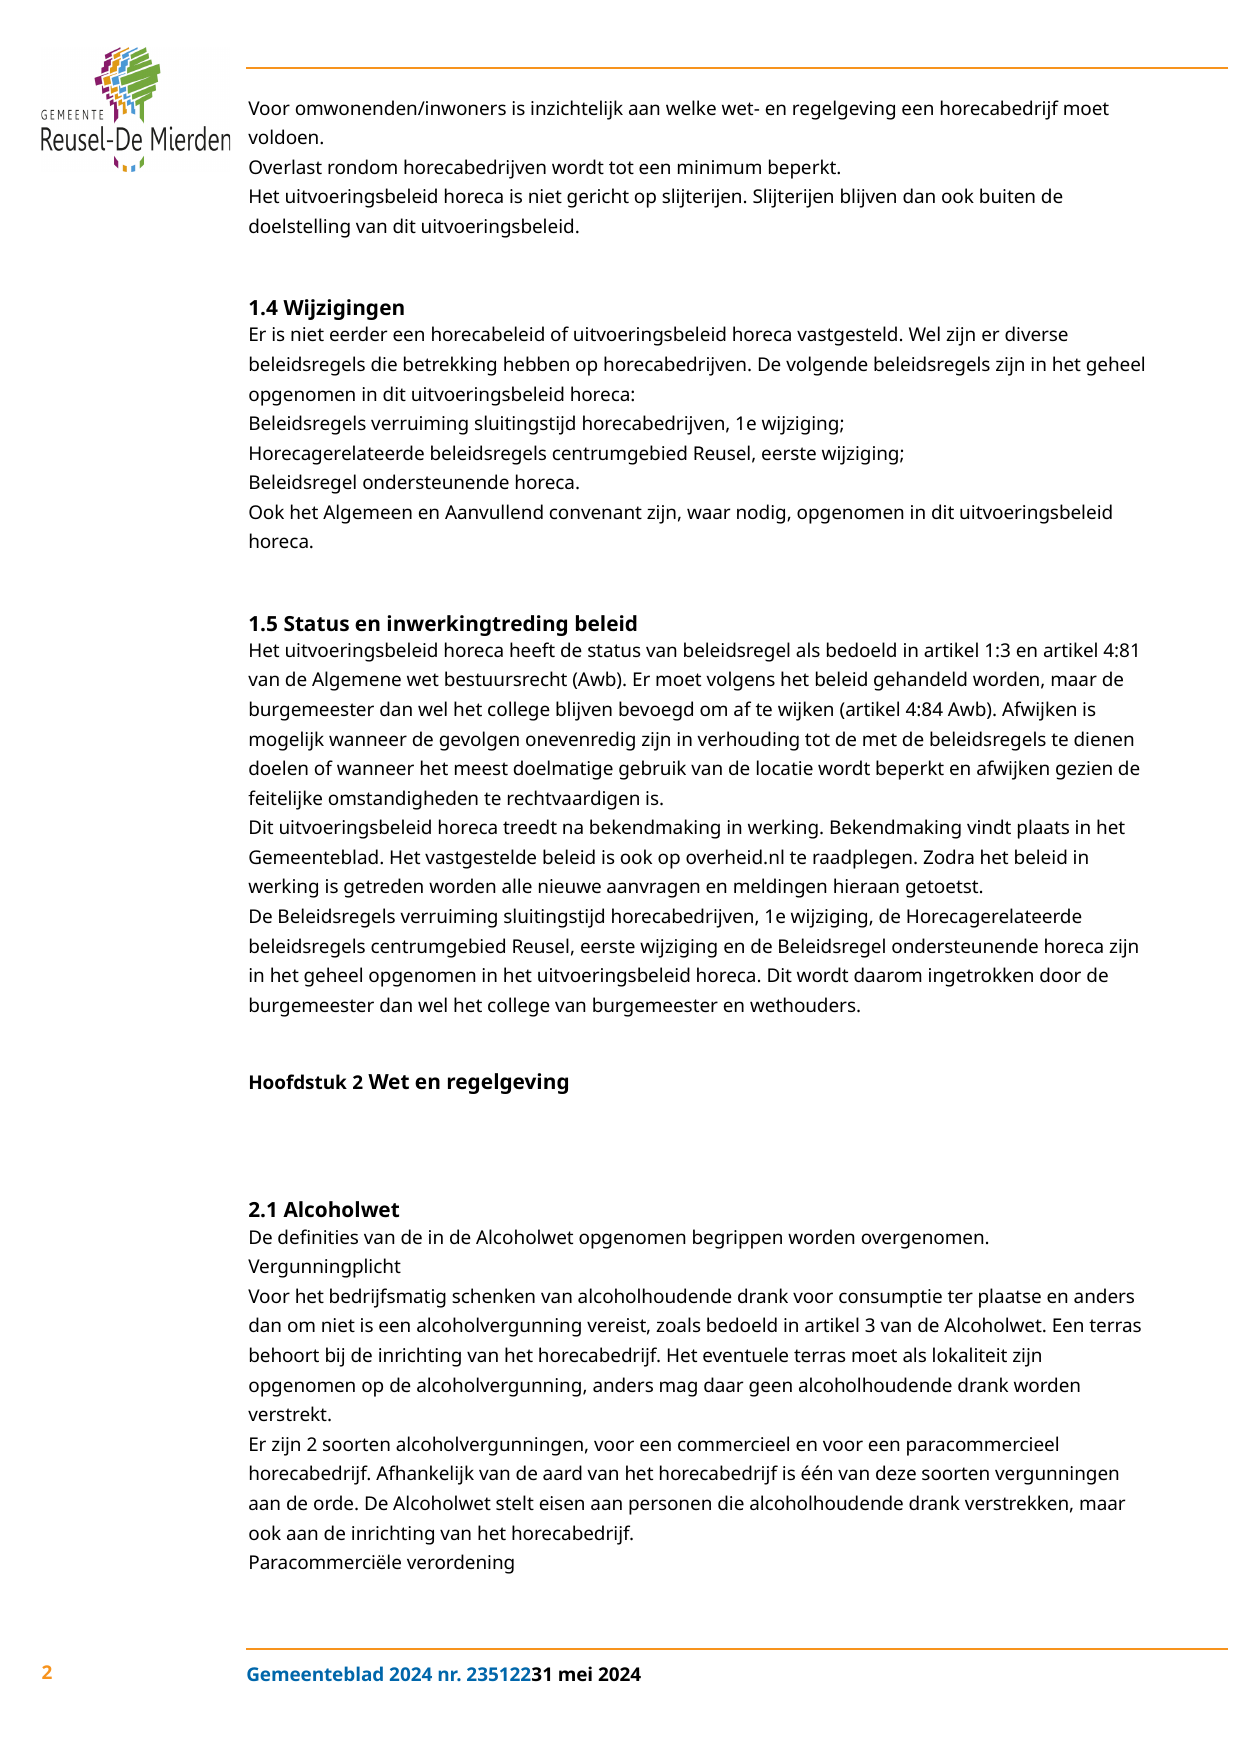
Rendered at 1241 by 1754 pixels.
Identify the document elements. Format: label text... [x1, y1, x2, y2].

text Dit uitvoeringsbeleid horeca treedt na bekendmaking in werking. Bekendmaking vindt plaats in het Gemeenteblad. Het vastgestelde beleid is ook op overheid.nl te raadplegen. Zodra het beleid in werking is getreden worden alle nieuwe aanvragen en meldingen hieraan getoetst. [248, 814, 1152, 899]
text Beleidsregels verruiming sluitingstijd horecabedrijven, 1e wijziging; [248, 410, 1152, 436]
text 2.1 Alcoholwet [248, 1195, 1152, 1224]
text Er is niet eerder een horecabeleid of uitvoeringsbeleid horeca vastgesteld. Wel zijn er diverse beleidsregels die betrekking hebben op horecabedrijven. De volgende beleidsregels zijn in het geheel opgenomen in dit uitvoeringsbeleid horeca: [248, 322, 1152, 406]
text Voor omwonenden/inwoners is inzichtelijk aan welke wet- en regelgeving een horecabedrijf moet voldoen. [248, 95, 1152, 150]
text Paracommerciële verordening [248, 1549, 1152, 1575]
text Voor het bedrijfsmatig schenken van alcoholhoudende drank voor consumptie ter plaatse en anders dan om niet is een alcoholvergunning vereist, zoals bedoeld in artikel 3 van de Alcoholwet. Een terras behoort bij de inrichting van het horecabedrijf. Het eventuele terras moet als lokaliteit zijn opgenomen op de alcoholvergunning, anders mag daar geen alcoholhoudende drank worden verstrekt. [248, 1283, 1152, 1427]
text Vergunningplicht [248, 1253, 1152, 1279]
text 1.5 Status en inwerkingtreding beleid [248, 609, 1152, 637]
text Horecagerelateerde beleidsregels centrumgebied Reusel, eerste wijziging; [248, 440, 1152, 466]
picture [41, 47, 231, 172]
text 1.4 Wijzigingen [248, 293, 1152, 322]
text Hoofdstuk 2 Wet en regelgeving [248, 1067, 1152, 1096]
text Beleidsregel ondersteunende horeca. [248, 469, 1152, 495]
text Overlast rondom horecabedrijven wordt tot een minimum beperkt. [248, 154, 1152, 180]
text Er zijn 2 soorten alcoholvergunningen, voor een commercieel en voor een paracommercieel horecabedrijf. Afhankelijk van de aard van het horecabedrijf is één van deze soorten vergunningen aan de orde. De Alcoholwet stelt eisen aan personen die alcoholhoudende drank verstrekken, maar ook aan de inrichting van het horecabedrijf. [248, 1431, 1152, 1545]
text De Beleidsregels verruiming sluitingstijd horecabedrijven, 1e wijziging, de Horecagerelateerde beleidsregels centrumgebied Reusel, eerste wijziging en de Beleidsregel ondersteunende horeca zijn in het geheel opgenomen in het uitvoeringsbeleid horeca. Dit wordt daarom ingetrokken door de burgemeester dan wel het college van burgemeester en wethouders. [248, 903, 1152, 1018]
text Het uitvoeringsbeleid horeca heeft de status van beleidsregel als bedoeld in artikel 1:3 en artikel 4:81 van de Algemene wet bestuursrecht (Awb). Er moet volgens het beleid gehandeld worden, maar de burgemeester dan wel het college blijven bevoegd om af te wijken (artikel 4:84 Awb). Afwijken is mogelijk wanneer de gevolgen onevenredig zijn in verhouding tot de met de beleidsregels te dienen doelen of wanneer het meest doelmatige gebruik van de locatie wordt beperkt en afwijken gezien de feitelijke omstandigheden te rechtvaardigen is. [248, 637, 1152, 811]
text Het uitvoeringsbeleid horeca is niet gericht op slijterijen. Slijterijen blijven dan ook buiten de doelstelling van dit uitvoeringsbeleid. [248, 183, 1152, 239]
text Ook het Algemeen en Aanvullend convenant zijn, waar nodig, opgenomen in dit uitvoeringsbeleid horeca. [248, 499, 1152, 554]
text De definities van de in de Alcoholwet opgenomen begrippen worden overgenomen. [248, 1224, 1152, 1249]
